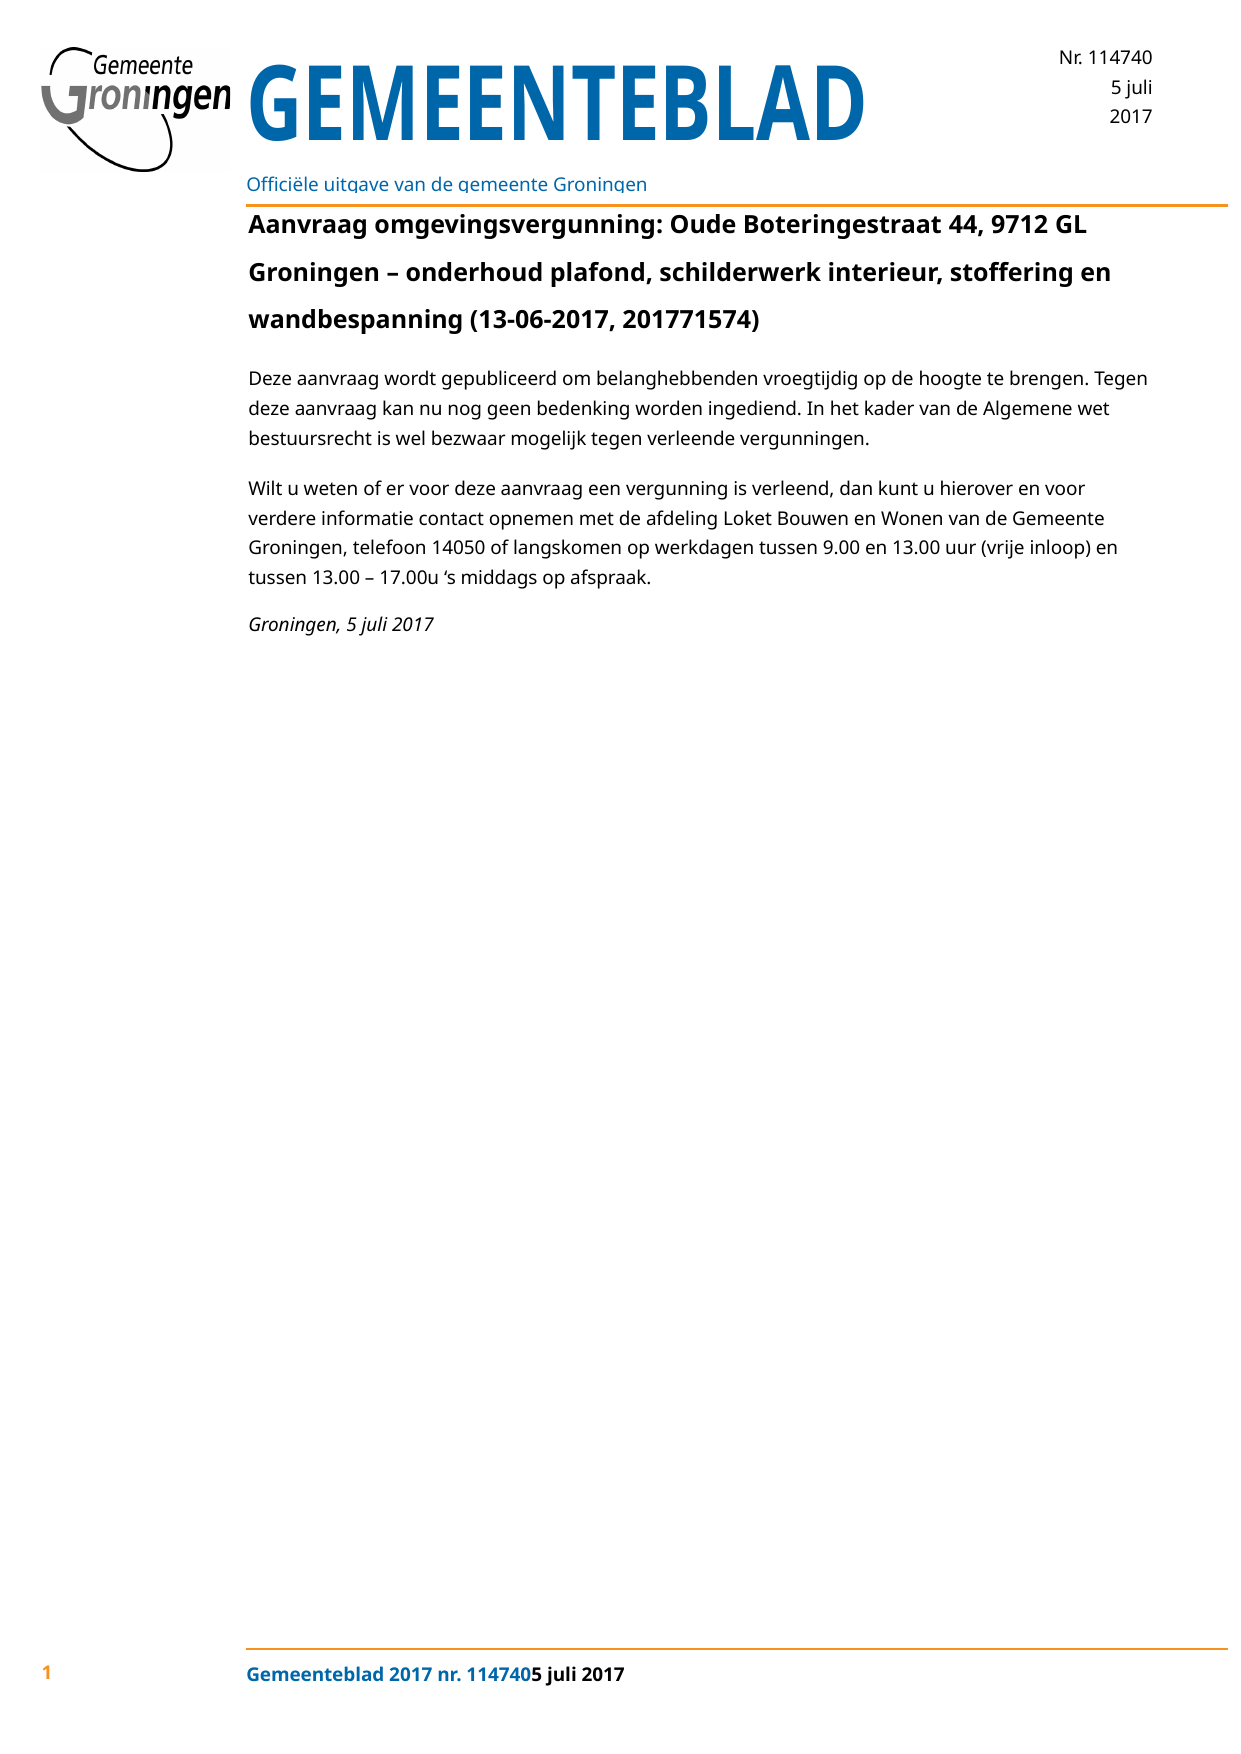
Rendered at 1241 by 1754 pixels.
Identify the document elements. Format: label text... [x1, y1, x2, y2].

text Wilt u weten of er voor deze aanvraag een vergunning is verleend, dan kunt u hierover en voor verdere informatie contact opnemen met de afdeling Loket Bouwen en Wonen van de Gemeente Groningen, telefoon 14050 of langskomen op werkdagen tussen 9.00 en 13.00 uur (vrije inloop) en tussen 13.00 – 17.00u ‘s middags op afspraak. [248, 475, 1152, 589]
text Aanvraag omgevingsvergunning: Oude Boteringestraat 44, 9712 GL Groningen – onderhoud plafond, schilderwerk interieur, stoffering en wandbespanning (13-06-2017, 201771574) [248, 207, 1152, 336]
text Deze aanvraag wordt gepubliceerd om belanghebbenden vroegtijdig op de hoogte te brengen. Tegen deze aanvraag kan nu nog geen bedenking worden ingediend. In het kader van de Algemene wet bestuursrecht is wel bezwaar mogelijk tegen verleende vergunningen. [248, 366, 1152, 450]
text Groningen, 5 juli 2017 [248, 612, 1152, 637]
picture [41, 47, 231, 172]
